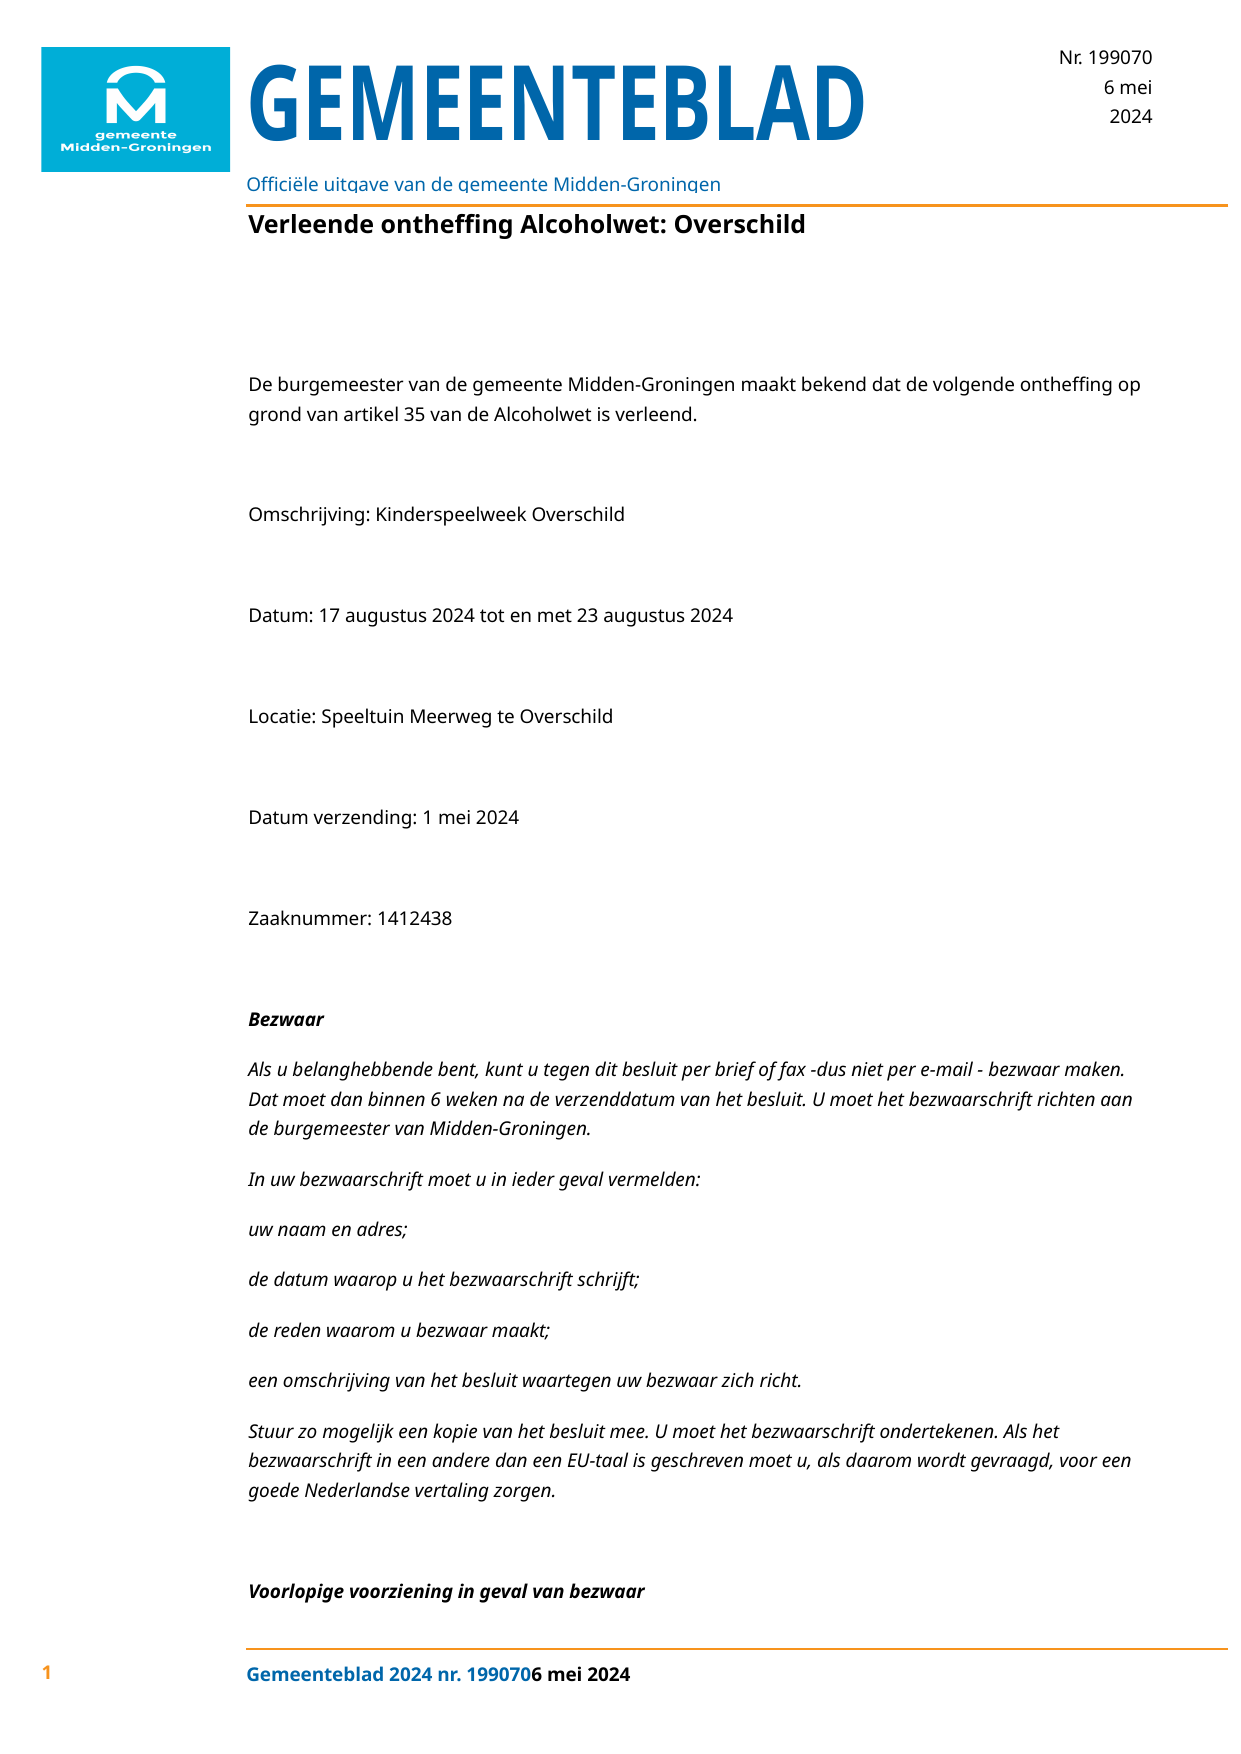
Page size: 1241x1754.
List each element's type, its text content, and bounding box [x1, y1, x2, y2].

picture [107, 89, 165, 122]
text Locatie: Speeltuin Meerweg te Overschild [248, 703, 1152, 729]
text de reden waarom u bezwaar maakt; [248, 1317, 1152, 1343]
text een omschrijving van het besluit waartegen uw bezwaar zich richt. [248, 1367, 1152, 1393]
text de datum waarop u het bezwaarschrift schrijft; [248, 1267, 1152, 1292]
text Stuur zo mogelijk een kopie van het besluit mee. U moet het bezwaarschrift ondertekenen. Als het bezwaarschrift in een andere dan een EU-taal is geschreven moet u, als daarom wordt gevraagd, voor een goede Nederlandse vertaling zorgen. [248, 1418, 1152, 1503]
text Datum verzending: 1 mei 2024 [248, 804, 1152, 830]
text Omschrijving: Kinderspeelweek Overschild [248, 502, 1152, 527]
text Als u belanghebbende bent, kunt u tegen dit besluit per brief of fax -dus niet per e-mail - bezwaar maken. Dat moet dan binnen 6 weken na de verzenddatum van het besluit. U moet het bezwaarschrift richten aan de burgemeester van Midden-Groningen. [248, 1056, 1152, 1141]
text Voorlopige voorziening in geval van bezwaar [248, 1578, 1152, 1603]
text De burgemeester van de gemeente Midden-Groningen maakt bekend dat de volgende ontheffing op grond van artikel 35 van de Alcoholwet is verleend. [248, 371, 1152, 426]
picture [184, 146, 190, 153]
text In uw bezwaarschrift moet u in ieder geval vermelden: [248, 1166, 1152, 1191]
text Zaaknummer: 1412438 [248, 905, 1152, 931]
text uw naam en adres; [248, 1216, 1152, 1242]
text Bezwaar [248, 1006, 1152, 1031]
text Datum: 17 augustus 2024 tot en met 23 augustus 2024 [248, 602, 1152, 628]
text Verleende ontheffing Alcoholwet: Overschild [248, 207, 1152, 241]
picture [108, 66, 164, 82]
